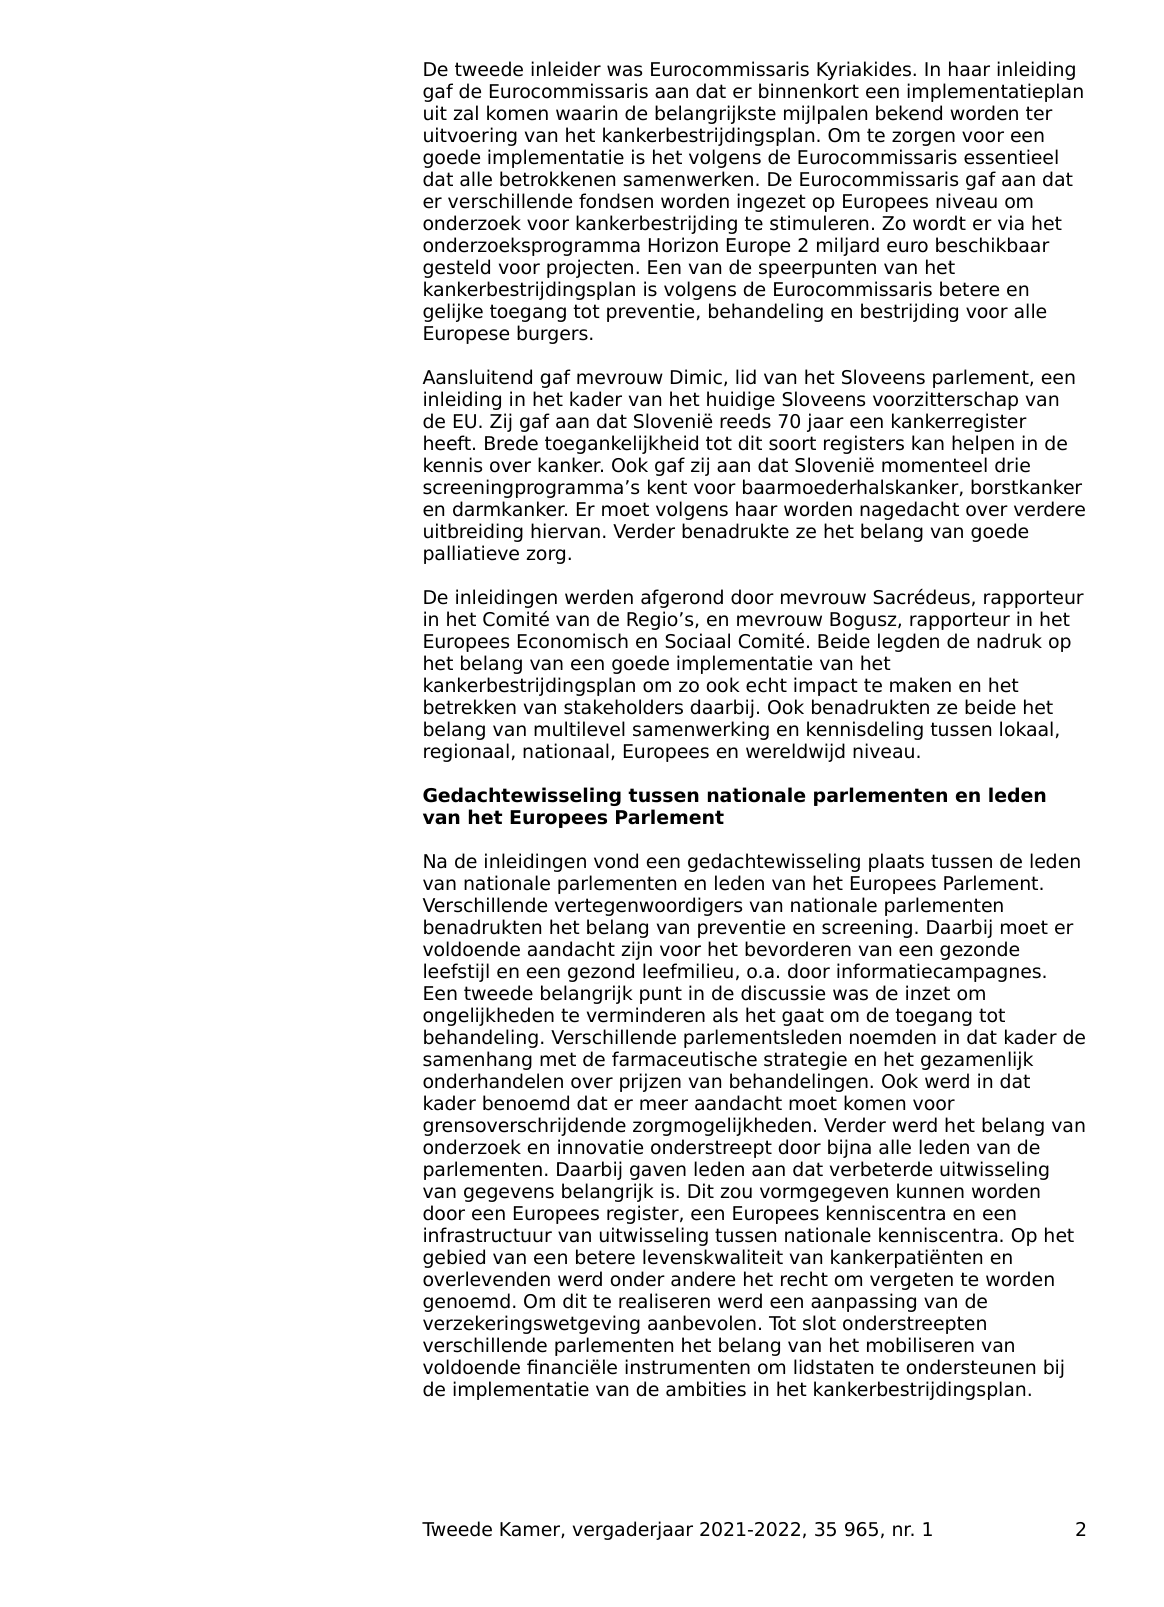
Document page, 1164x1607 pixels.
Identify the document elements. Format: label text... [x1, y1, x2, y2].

text Aansluitend gaf mevrouw Dimic, lid van het Sloveens parlement, een inleiding in het kader van het huidige Sloveens voorzitterschap van de EU. Zij gaf aan dat Slovenië reeds 70 jaar een kankerregister heeft. Brede toegankelijkheid tot dit soort registers kan helpen in de kennis over kanker. Ook gaf zij aan dat Slovenië momenteel drie screeningprogramma’s kent voor baarmoederhalskanker, borstkanker en darmkanker. Er moet volgens haar worden nagedacht over verdere uitbreiding hiervan. Verder benadrukte ze het belang van goede palliatieve zorg. [422, 367, 1087, 565]
text De inleidingen werden afgerond door mevrouw Sacrédeus, rapporteur in het Comité van de Regio’s, en mevrouw Bogusz, rapporteur in het Europees Economisch en Sociaal Comité. Beide legden de nadruk op het belang van een goede implementatie van het kankerbestrijdingsplan om zo ook echt impact te maken en het betrekken van stakeholders daarbij. Ook benadrukten ze beide het belang van multilevel samenwerking en kennisdeling tussen lokaal, regionaal, nationaal, Europees en wereldwijd niveau. [422, 587, 1087, 763]
text Na de inleidingen vond een gedachtewisseling plaats tussen de leden van nationale parlementen en leden van het Europees Parlement. Verschillende vertegenwoordigers van nationale parlementen benadrukten het belang van preventie en screening. Daarbij moet er voldoende aandacht zijn voor het bevorderen van een gezonde leefstijl en een gezond leefmilieu, o.a. door informatiecampagnes. Een tweede belangrijk punt in de discussie was de inzet om ongelijkheden te verminderen als het gaat om de toegang tot behandeling. Verschillende parlementsleden noemden in dat kader de samenhang met de farmaceutische strategie en het gezamenlijk onderhandelen over prijzen van behandelingen. Ook werd in dat kader benoemd dat er meer aandacht moet komen voor grensoverschrijdende zorgmogelijkheden. Verder werd het belang van onderzoek en innovatie onderstreept door bijna alle leden van de parlementen. Daarbij gaven leden aan dat verbeterde uitwisseling van gegevens belangrijk is. Dit zou vormgegeven kunnen worden door een Europees register, een Europees kenniscentra en een infrastructuur van uitwisseling tussen nationale kenniscentra. Op het gebied van een betere levenskwaliteit van kankerpatiënten en overlevenden werd onder andere het recht om vergeten te worden genoemd. Om dit te realiseren werd een aanpassing van de verzekeringswetgeving aanbevolen. Tot slot onderstreepten verschillende parlementen het belang van het mobiliseren van voldoende financiële instrumenten om lidstaten te ondersteunen bij de implementatie van de ambities in het kankerbestrijdingsplan. [422, 851, 1087, 1401]
subtitle Gedachtewisseling tussen nationale parlementen en leden van het Europees Parlement [422, 785, 1087, 829]
text De tweede inleider was Eurocommissaris Kyriakides. In haar inleiding gaf de Eurocommissaris aan dat er binnenkort een implementatieplan uit zal komen waarin de belangrijkste mijlpalen bekend worden ter uitvoering van het kankerbestrijdingsplan. Om te zorgen voor een goede implementatie is het volgens de Eurocommissaris essentieel dat alle betrokkenen samenwerken. De Eurocommissaris gaf aan dat er verschillende fondsen worden ingezet op Europees niveau om onderzoek voor kankerbestrijding te stimuleren. Zo wordt er via het onderzoeksprogramma Horizon Europe 2 miljard euro beschikbaar gesteld voor projecten. Een van de speerpunten van het kankerbestrijdingsplan is volgens de Eurocommissaris betere en gelijke toegang tot preventie, behandeling en bestrijding voor alle Europese burgers. [422, 59, 1087, 345]
